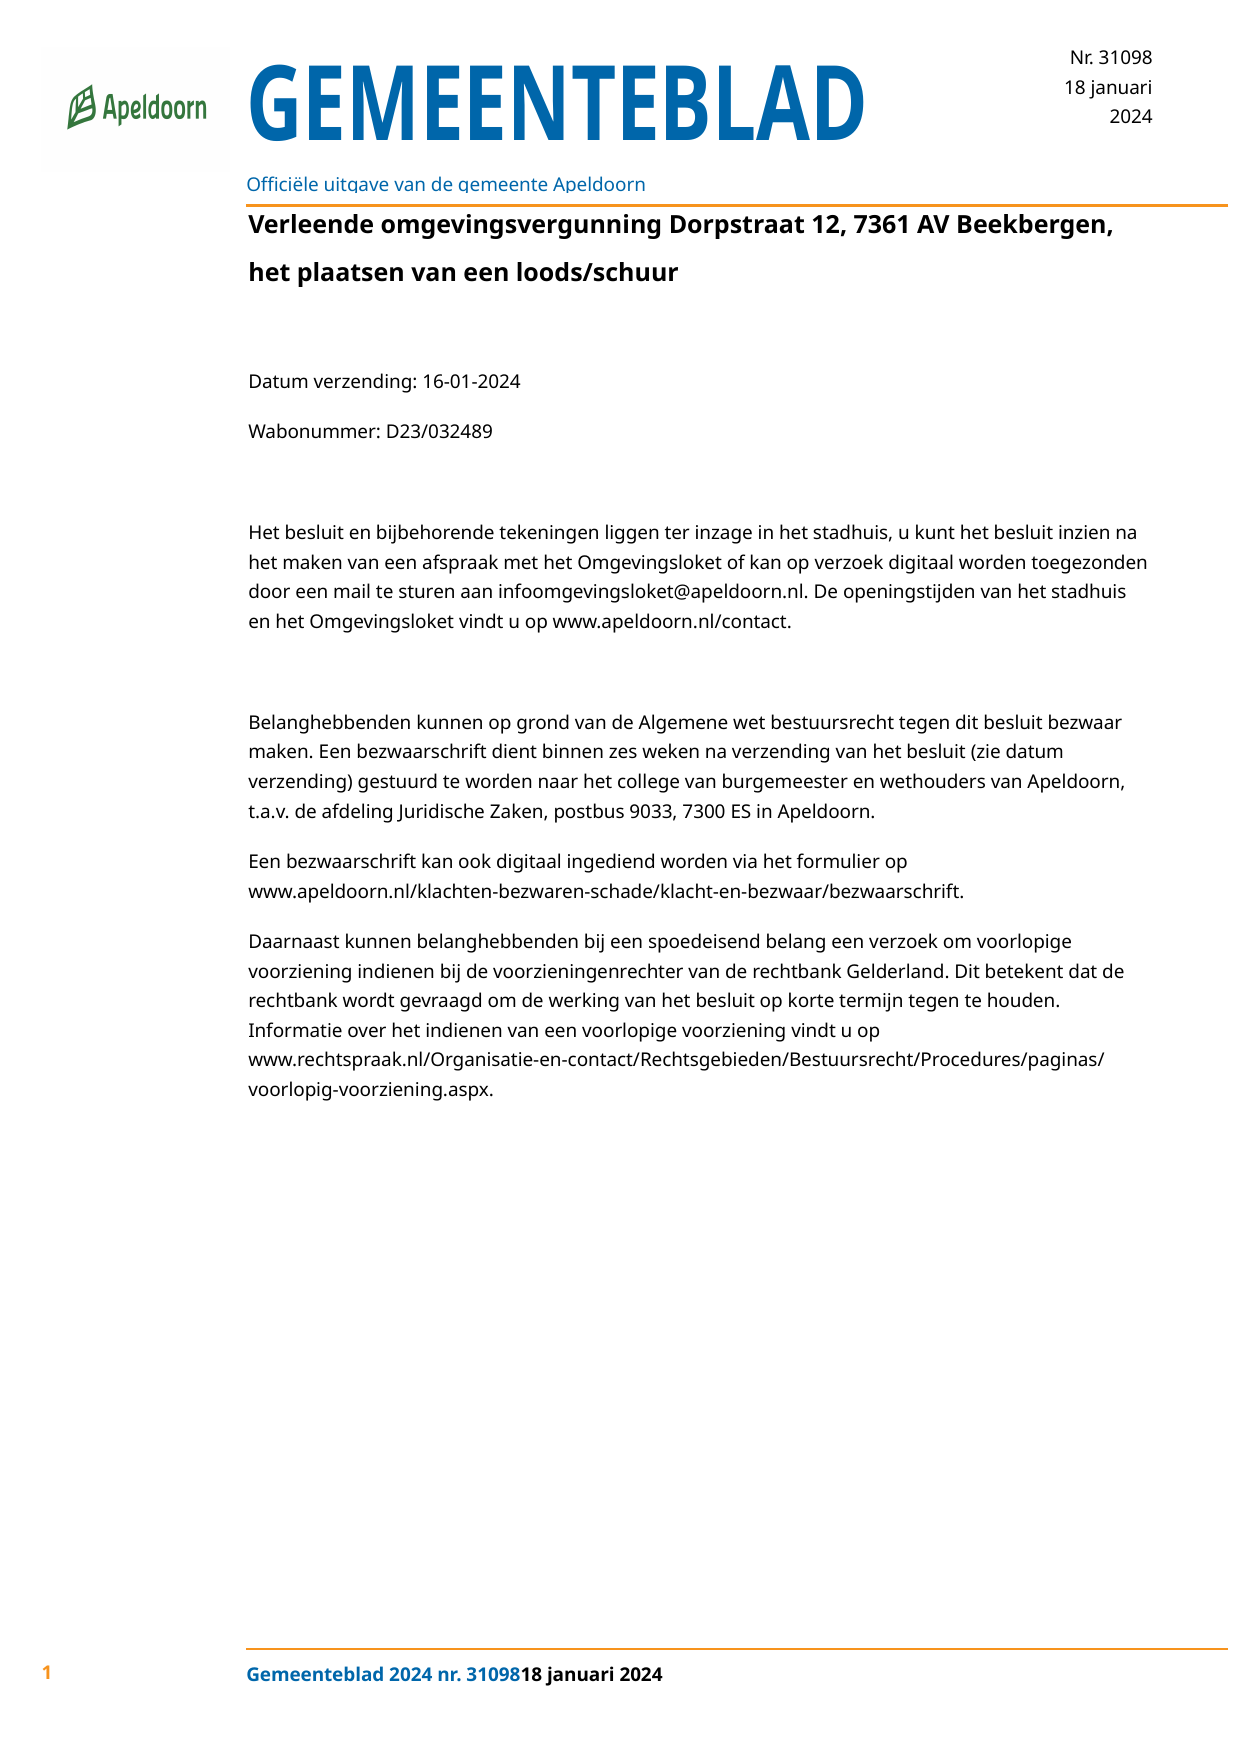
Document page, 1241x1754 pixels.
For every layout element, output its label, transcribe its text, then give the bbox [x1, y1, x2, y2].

text Een bezwaarschrift kan ook digitaal ingediend worden via het formulier op www.apeldoorn.nl/klachten-bezwaren-schade/klacht-en-bezwaar/bezwaarschrift. [248, 848, 1152, 904]
picture [41, 47, 231, 172]
text Belanghebbenden kunnen op grond van de Algemene wet bestuursrecht tegen dit besluit bezwaar maken. Een bezwaarschrift dient binnen zes weken na verzending van het besluit (zie datum verzending) gestuurd te worden naar het college van burgemeester en wethouders van Apeldoorn, t.a.v. de afdeling Juridische Zaken, postbus 9033, 7300 ES in Apeldoorn. [248, 709, 1152, 824]
text Wabonummer: D23/032489 [248, 419, 1152, 444]
text Het besluit en bijbehorende tekeningen liggen ter inzage in het stadhuis, u kunt het besluit inzien na het maken van een afspraak met het Omgevingsloket of kan op verzoek digitaal worden toegezonden door een mail te sturen aan infoomgevingsloket@apeldoorn.nl. De openingstijden van het stadhuis en het Omgevingsloket vindt u op www.apeldoorn.nl/contact. [248, 519, 1152, 634]
text Datum verzending: 16-01-2024 [248, 368, 1152, 394]
text Verleende omgevingsvergunning Dorpstraat 12, 7361 AV Beekbergen, het plaatsen van een loods/schuur [248, 207, 1152, 288]
text Daarnaast kunnen belanghebbenden bij een spoedeisend belang een verzoek om voorlopige voorziening indienen bij de voorzieningenrechter van de rechtbank Gelderland. Dit betekent dat de rechtbank wordt gevraagd om de werking van het besluit op korte termijn tegen te houden. Informatie over het indienen van een voorlopige voorziening vindt u op www.rechtspraak.nl/Organisatie-en-contact/Rechtsgebieden/Bestuursrecht/Procedures/paginas/voorlopig-voorziening.aspx. [248, 928, 1152, 1102]
